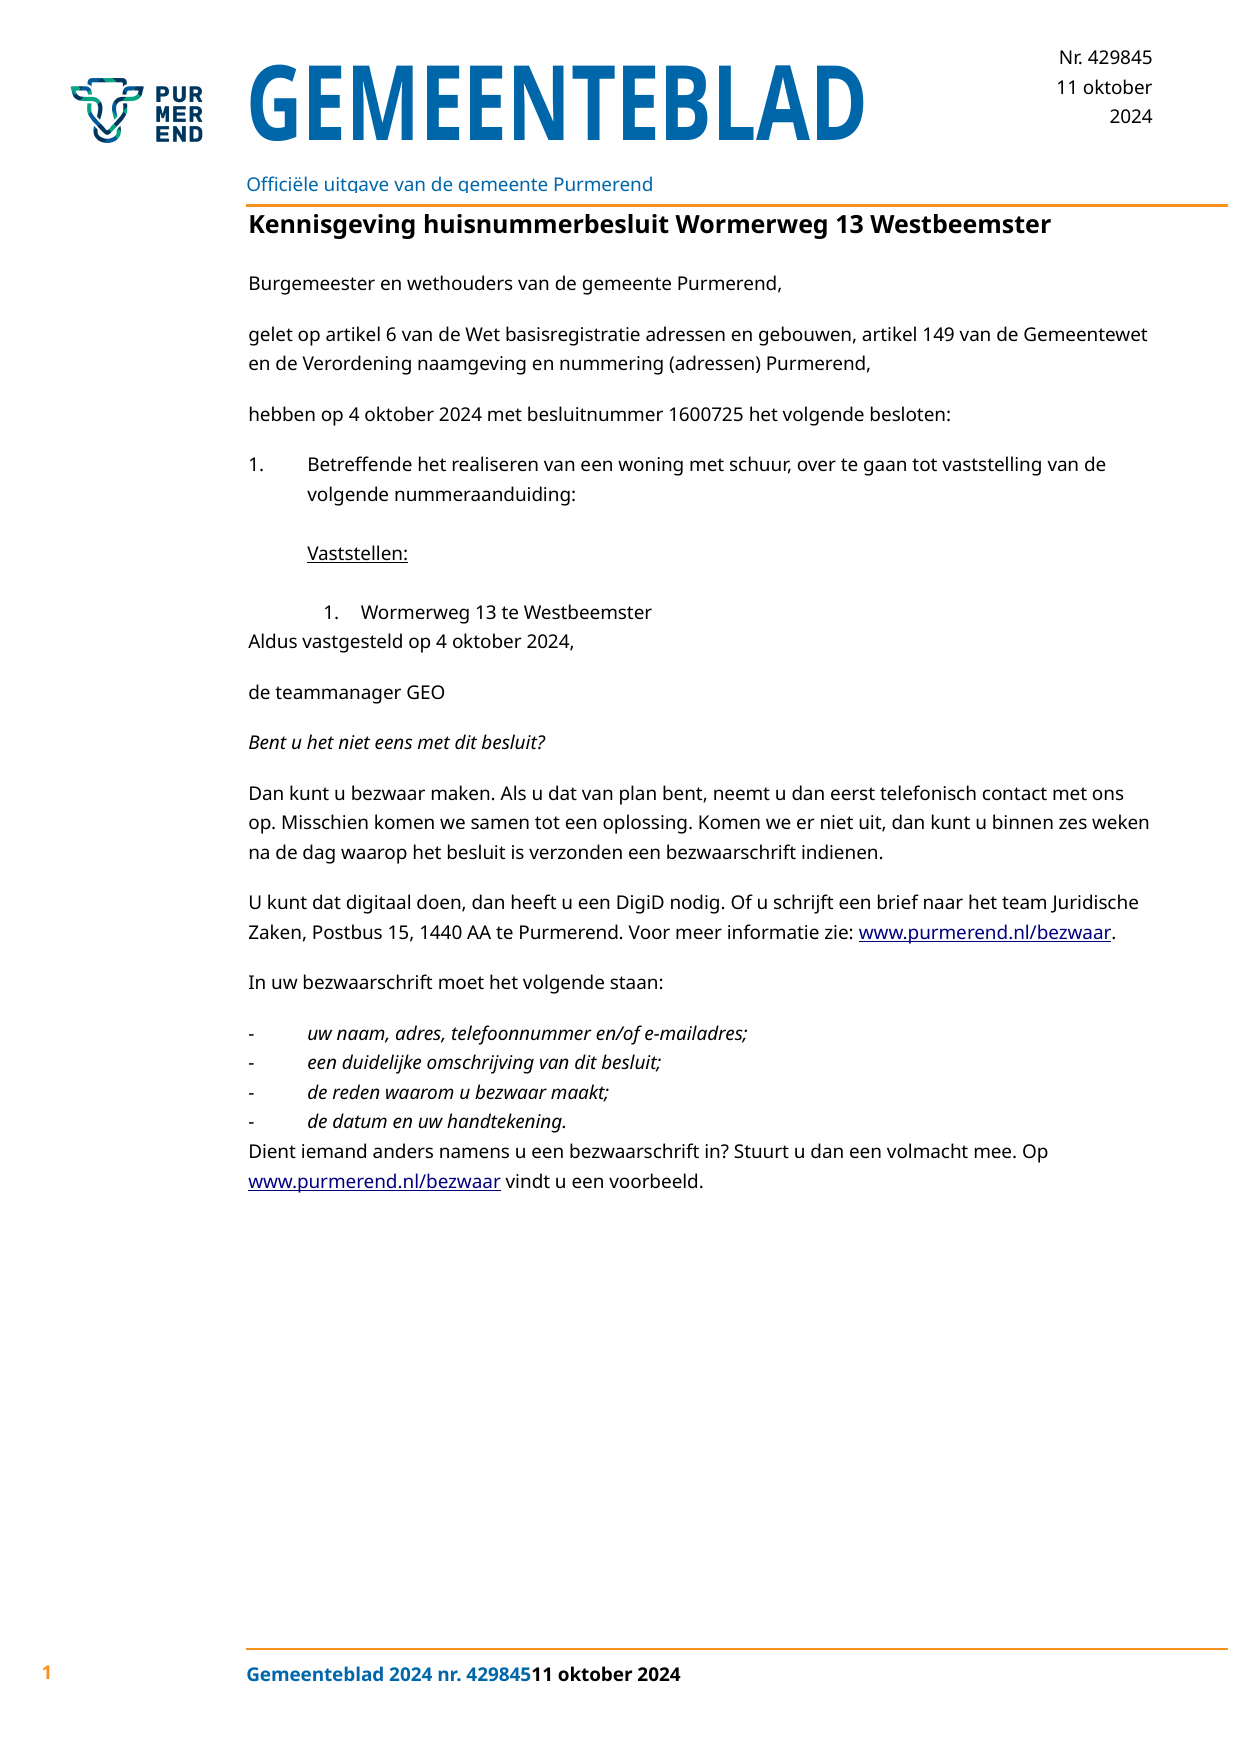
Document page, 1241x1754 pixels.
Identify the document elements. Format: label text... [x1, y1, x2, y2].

picture [41, 47, 231, 172]
list Wormerweg 13 te Westbeemster [323, 599, 1152, 625]
list de datum en uw handtekening. [248, 1109, 1152, 1134]
text Dient iemand anders namens u een bezwaarschrift in? Stuurt u dan een volmacht mee. Op www.purmerend.nl/bezwaar vindt u een voorbeeld. [248, 1138, 1152, 1193]
list de reden waarom u bezwaar maakt; [248, 1079, 1152, 1105]
text de teammanager GEO [248, 679, 1152, 705]
text Dan kunt u bezwaar maken. Als u dat van plan bent, neemt u dan eerst telefonisch contact met ons op. Misschien komen we samen tot een oplossing. Komen we er niet uit, dan kunt u binnen zes weken na de dag waarop het besluit is verzonden een bezwaarschrift indienen. [248, 780, 1152, 865]
text gelet op artikel 6 van de Wet basisregistratie adressen en gebouwen, artikel 149 van de Gemeentewet en de Verordening naamgeving en nummering (adressen) Purmerend, [248, 321, 1152, 376]
list Betreffende het realiseren van een woning met schuur, over te gaan tot vaststelling van de volgende nummeraanduiding: [248, 451, 1152, 506]
list uw naam, adres, telefoonnummer en/of e-mailadres; [248, 1020, 1152, 1046]
text U kunt dat digitaal doen, dan heeft u een DigiD nodig. Of u schrijft een brief naar het team Juridische Zaken, Postbus 15, 1440 AA te Purmerend. Voor meer informatie zie: www.purmerend.nl/bezwaar. [248, 889, 1152, 945]
text hebben op 4 oktober 2024 met besluitnummer 1600725 het volgende besloten: [248, 401, 1152, 426]
text Bent u het niet eens met dit besluit? [248, 729, 1152, 755]
text Kennisgeving huisnummerbesluit Wormerweg 13 Westbeemster [248, 207, 1152, 241]
text In uw bezwaarschrift moet het volgende staan: [248, 969, 1152, 995]
list een duidelijke omschrijving van dit besluit; [248, 1049, 1152, 1075]
text Burgemeester en wethouders van de gemeente Purmerend, [248, 270, 1152, 296]
text Aldus vastgesteld op 4 oktober 2024, [248, 629, 1152, 654]
list Vaststellen: [248, 540, 1152, 566]
